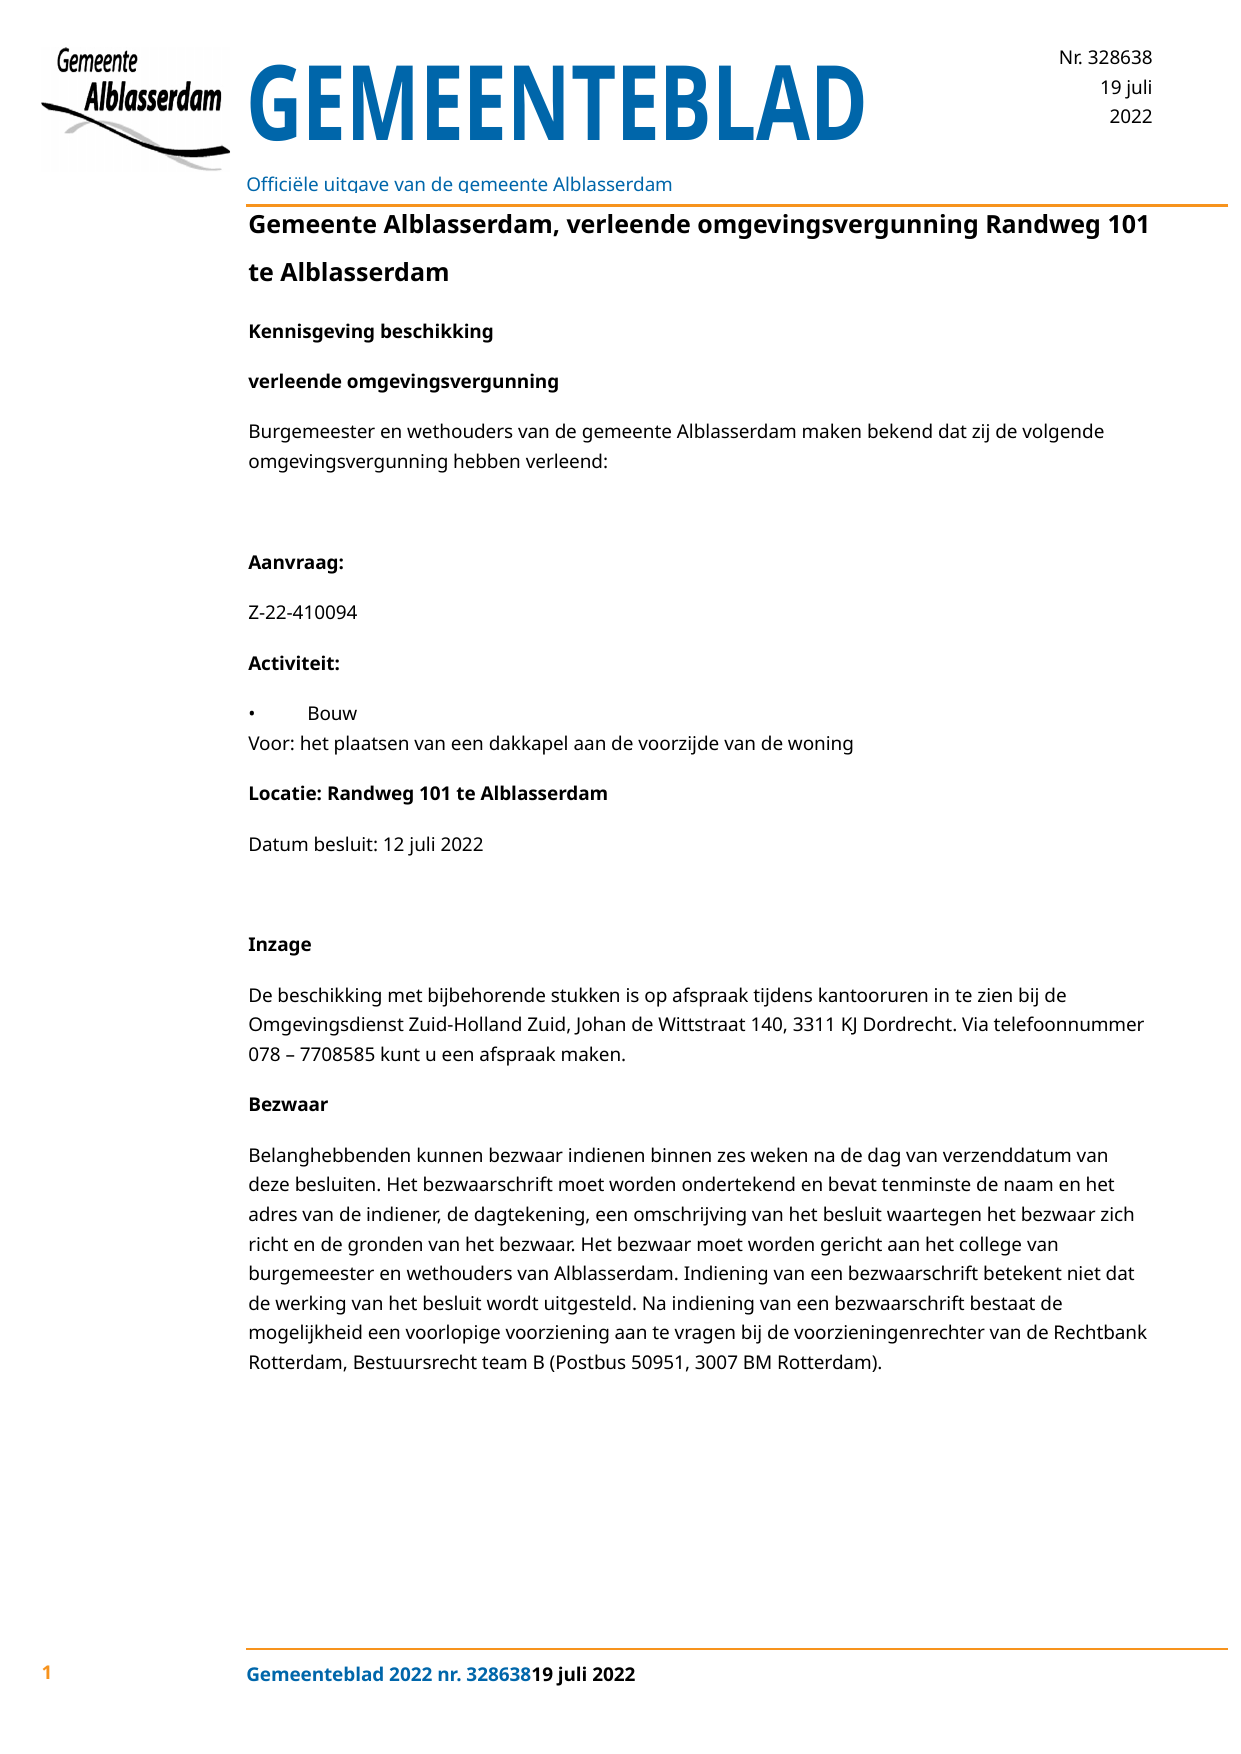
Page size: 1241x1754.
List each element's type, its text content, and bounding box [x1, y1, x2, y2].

text Belanghebbenden kunnen bezwaar indienen binnen zes weken na de dag van verzenddatum van deze besluiten. Het bezwaarschrift moet worden ondertekend en bevat tenminste de naam en het adres van de indiener, de dagtekening, een omschrijving van het besluit waartegen het bezwaar zich richt en de gronden van het bezwaar. Het bezwaar moet worden gericht aan het college van burgemeester en wethouders van Alblasserdam. Indiening van een bezwaarschrift betekent niet dat de werking van het besluit wordt uitgesteld. Na indiening van een bezwaarschrift bestaat de mogelijkheid een voorlopige voorziening aan te vragen bij de voorzieningenrechter van de Rechtbank Rotterdam, Bestuursrecht team B (Postbus 50951, 3007 BM Rotterdam). [248, 1142, 1152, 1375]
text Activiteit: [248, 650, 1152, 676]
text Z-22-410094 [248, 599, 1152, 625]
text Aanvraag: [248, 549, 1152, 575]
text Bezwaar [248, 1092, 1152, 1117]
text Inzage [248, 932, 1152, 957]
list Bouw [248, 700, 1152, 726]
text Locatie: Randweg 101 te Alblasserdam [248, 780, 1152, 806]
text Burgemeester en wethouders van de gemeente Alblasserdam maken bekend dat zij de volgende omgevingsvergunning hebben verleend: [248, 419, 1152, 474]
text Datum besluit: 12 juli 2022 [248, 831, 1152, 857]
picture [41, 47, 231, 172]
text Kennisgeving beschikking [248, 318, 1152, 344]
text verleende omgevingsvergunning [248, 368, 1152, 394]
text Gemeente Alblasserdam, verleende omgevingsvergunning Randweg 101 te Alblasserdam [248, 207, 1152, 288]
text Voor: het plaatsen van een dakkapel aan de voorzijde van de woning [248, 730, 1152, 756]
text De beschikking met bijbehorende stukken is op afspraak tijdens kantooruren in te zien bij de Omgevingsdienst Zuid-Holland Zuid, Johan de Wittstraat 140, 3311 KJ Dordrecht. Via telefoonnummer 078 – 7708585 kunt u een afspraak maken. [248, 982, 1152, 1067]
